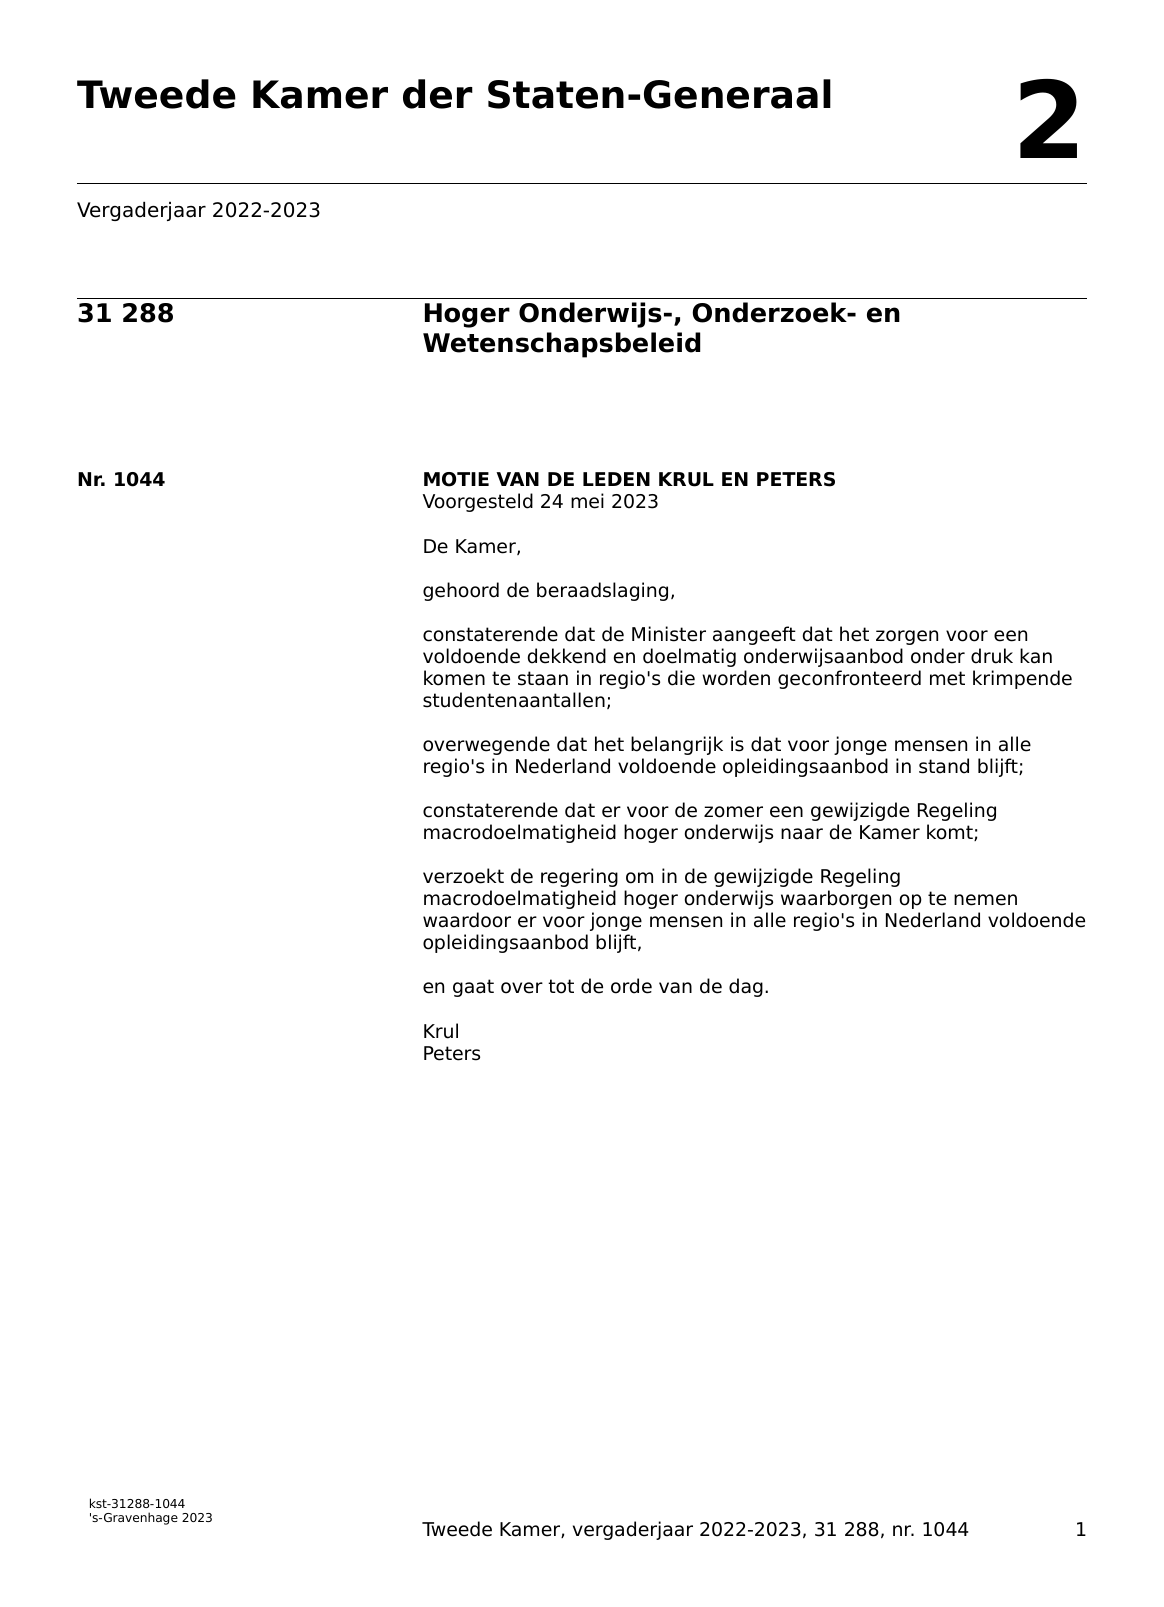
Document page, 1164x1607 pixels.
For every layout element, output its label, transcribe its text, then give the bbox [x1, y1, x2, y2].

text constaterende dat er voor de zomer een gewijzigde Regeling macrodoelmatigheid hoger onderwijs naar de Kamer komt; [422, 800, 1087, 844]
text Peters [422, 1042, 1087, 1064]
text verzoekt de regering om in de gewijzigde Regeling macrodoelmatigheid hoger onderwijs waarborgen op te nemen waardoor er voor jonge mensen in alle regio's in Nederland voldoende opleidingsaanbod blijft, [422, 866, 1087, 954]
text kst-31288-1044 [88, 1497, 323, 1511]
text Voorgesteld 24 mei 2023 [422, 491, 1087, 513]
table_cell Vergaderjaar 2022-2023 [77, 184, 1087, 298]
text constaterende dat de Minister aangeeft dat het zorgen voor een voldoende dekkend en doelmatig onderwijsaanbod onder druk kan komen te staan in regio's die worden geconfronteerd met krimpende studentenaantallen; [422, 624, 1087, 712]
table_header Tweede Kamer der Staten-Generaal [77, 59, 886, 183]
text overwegende dat het belangrijk is dat voor jonge mensen in alle regio's in Nederland voldoende opleidingsaanbod in stand blijft; [422, 734, 1087, 778]
text en gaat over tot de orde van de dag. [422, 976, 1087, 998]
subtitle 31 288 Hoger Onderwijs-, Onderzoek- en Wetenschapsbeleid [77, 299, 1087, 358]
text gehoord de beraadslaging, [422, 580, 1087, 602]
subtitle Nr. 1044 MOTIE VAN DE LEDEN KRUL EN PETERS [77, 469, 1087, 491]
text Krul [422, 1021, 1087, 1042]
table_header 2 [886, 59, 1087, 183]
text De Kamer, [422, 536, 1087, 557]
text 's-Gravenhage 2023 [88, 1511, 323, 1525]
